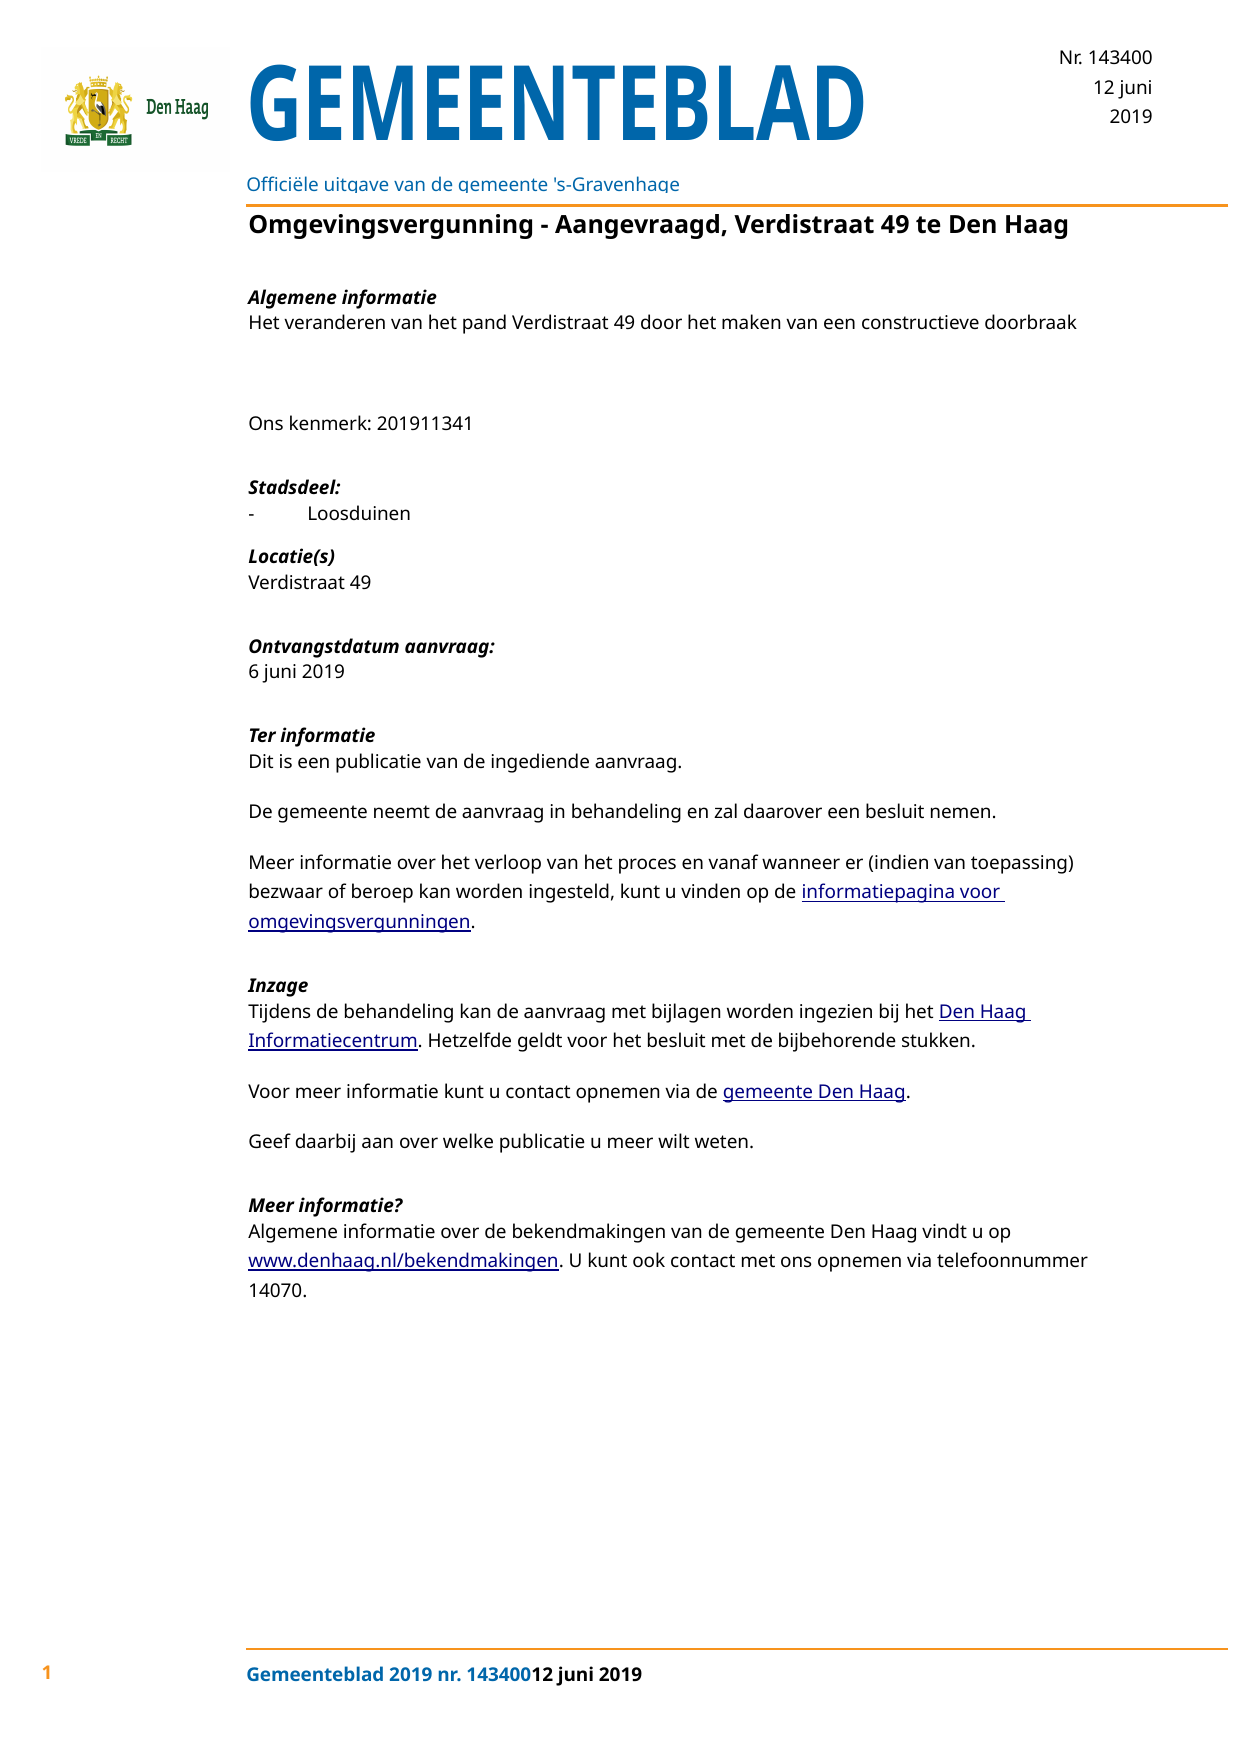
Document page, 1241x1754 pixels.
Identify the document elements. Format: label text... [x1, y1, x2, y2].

text Dit is een publicatie van de ingediende aanvraag. [248, 748, 1152, 774]
text Omgevingsvergunning - Aangevraagd, Verdistraat 49 te Den Haag [248, 207, 1152, 241]
list Loosduinen [248, 500, 1152, 526]
picture [41, 47, 231, 172]
text Inzage [248, 972, 1152, 998]
text Tijdens de behandeling kan de aanvraag met bijlagen worden ingezien bij het Den Haag Informatiecentrum. Hetzelfde geldt voor het besluit met de bijbehorende stukken. [248, 998, 1152, 1053]
text Meer informatie? [248, 1192, 1152, 1218]
text Ons kenmerk: 201911341 [248, 410, 1152, 436]
text Algemene informatie [248, 284, 1152, 309]
text Ter informatie [248, 723, 1152, 748]
text De gemeente neemt de aanvraag in behandeling en zal daarover een besluit nemen. [248, 799, 1152, 824]
text Algemene informatie over de bekendmakingen van de gemeente Den Haag vindt u op www.denhaag.nl/bekendmakingen. U kunt ook contact met ons opnemen via telefoonnummer 14070. [248, 1218, 1152, 1303]
text Geef daarbij aan over welke publicatie u meer wilt weten. [248, 1128, 1152, 1154]
text Verdistraat 49 [248, 569, 1152, 595]
text Ontvangstdatum aanvraag: [248, 633, 1152, 659]
text Locatie(s) [248, 543, 1152, 569]
text Voor meer informatie kunt u contact opnemen via de gemeente Den Haag. [248, 1078, 1152, 1104]
text Stadsdeel: [248, 474, 1152, 500]
text Het veranderen van het pand Verdistraat 49 door het maken van een constructieve doorbraak [248, 309, 1152, 335]
text Meer informatie over het verloop van het proces en vanaf wanneer er (indien van toepassing) bezwaar of beroep kan worden ingesteld, kunt u vinden op de informatiepagina voor omgevingsvergunningen. [248, 849, 1152, 934]
text 6 juni 2019 [248, 659, 1152, 684]
